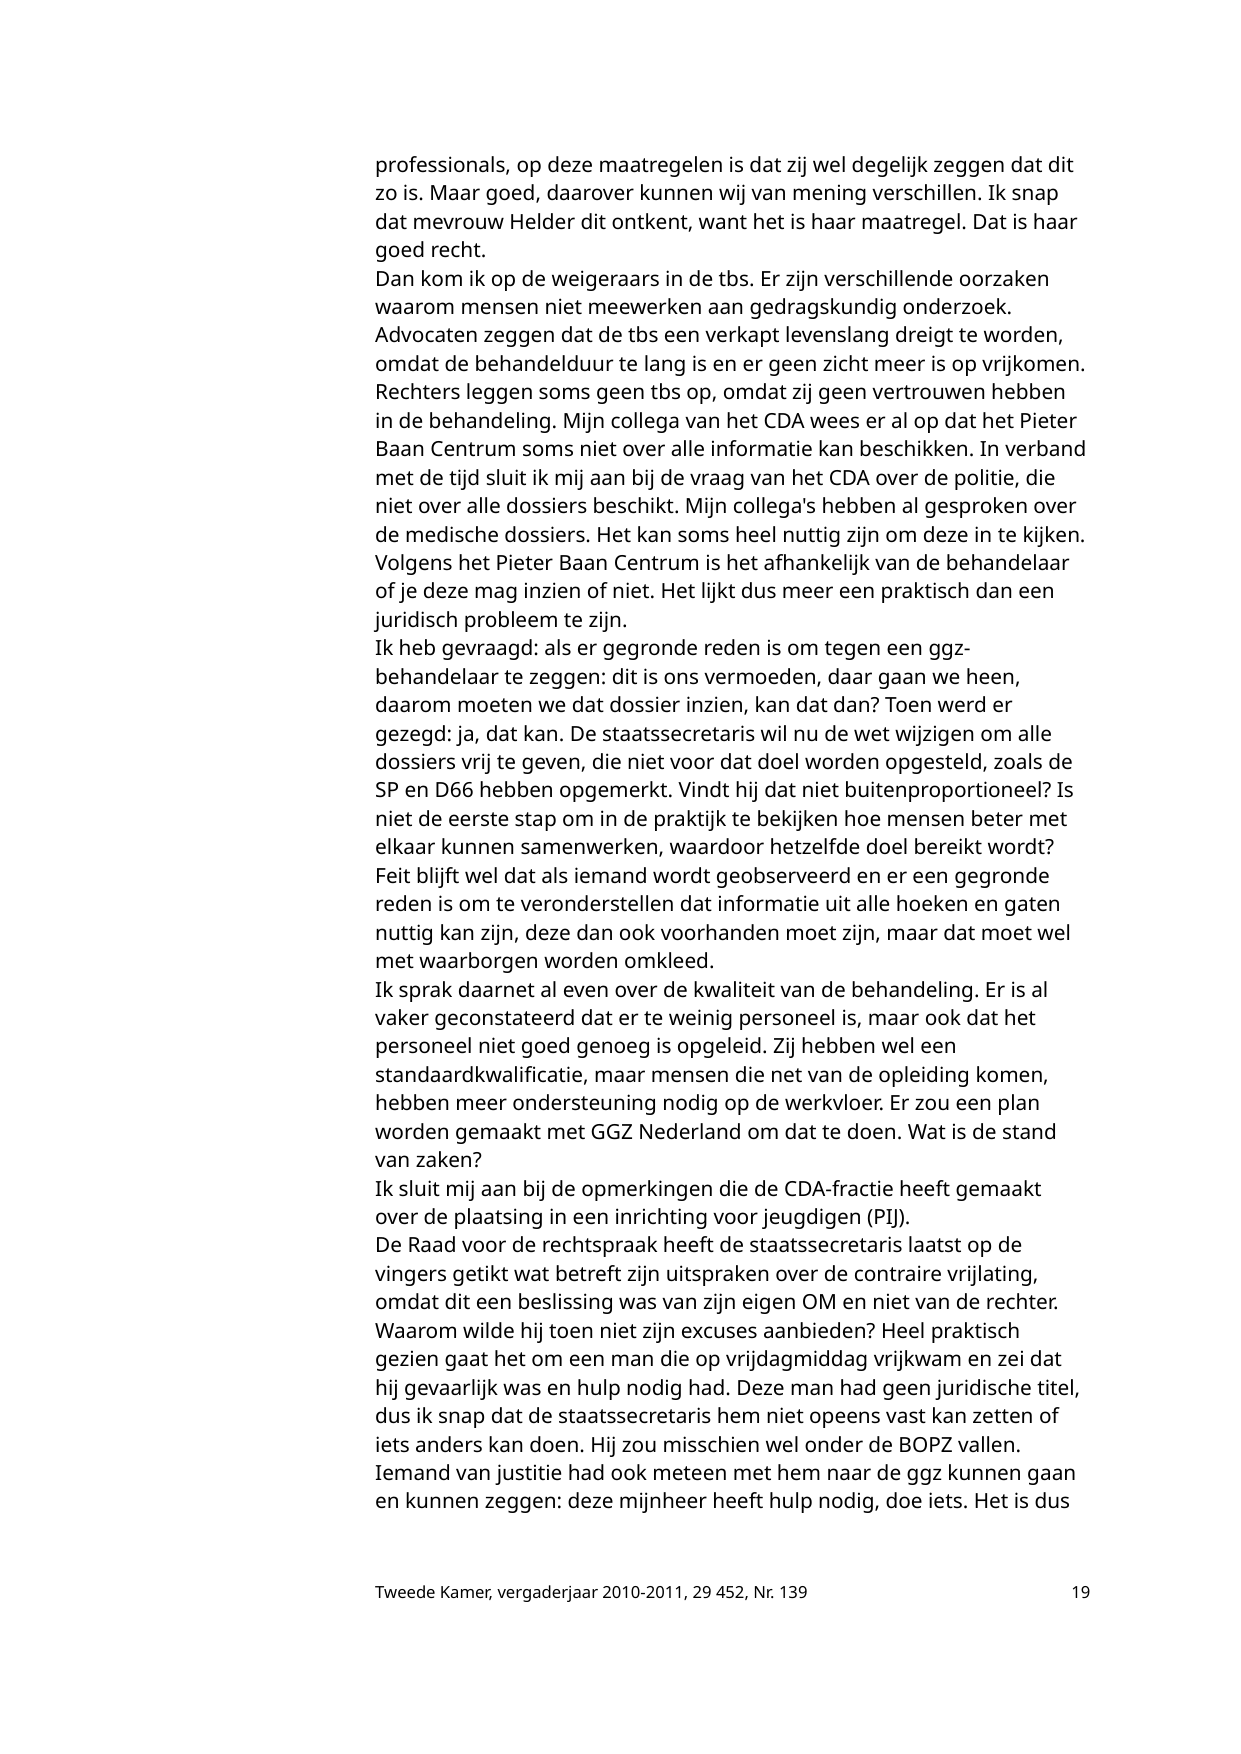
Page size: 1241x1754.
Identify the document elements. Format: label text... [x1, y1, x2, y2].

text Ik sprak daarnet al even over de kwaliteit van de behandeling. Er is al vaker geconstateerd dat er te weinig personeel is, maar ook dat het personeel niet goed genoeg is opgeleid. Zij hebben wel een standaardkwalificatie, maar mensen die net van de opleiding komen, hebben meer ondersteuning nodig op de werkvloer. Er zou een plan worden gemaakt met GGZ Nederland om dat te doen. Wat is de stand van zaken? [375, 975, 1090, 1174]
text professionals, op deze maatregelen is dat zij wel degelijk zeggen dat dit zo is. Maar goed, daarover kunnen wij van mening verschillen. Ik snap dat mevrouw Helder dit ontkent, want het is haar maatregel. Dat is haar goed recht. [375, 150, 1090, 264]
text Ik sluit mij aan bij de opmerkingen die de CDA-fractie heeft gemaakt over de plaatsing in een inrichting voor jeugdigen (PIJ). [375, 1174, 1090, 1231]
text De Raad voor de rechtspraak heeft de staatssecretaris laatst op de vingers getikt wat betreft zijn uitspraken over de contraire vrijlating, omdat dit een beslissing was van zijn eigen OM en niet van de rechter. Waarom wilde hij toen niet zijn excuses aanbieden? Heel praktisch gezien gaat het om een man die op vrijdagmiddag vrijkwam en zei dat hij gevaarlijk was en hulp nodig had. Deze man had geen juridische titel, dus ik snap dat de staatssecretaris hem niet opeens vast kan zetten of iets anders kan doen. Hij zou misschien wel onder de BOPZ vallen. Iemand van justitie had ook meteen met hem naar de ggz kunnen gaan en kunnen zeggen: deze mijnheer heeft hulp nodig, doe iets. Het is dus [375, 1231, 1090, 1515]
text Ik heb gevraagd: als er gegronde reden is om tegen een ggz-behandelaar te zeggen: dit is ons vermoeden, daar gaan we heen, daarom moeten we dat dossier inzien, kan dat dan? Toen werd er gezegd: ja, dat kan. De staatssecretaris wil nu de wet wijzigen om alle dossiers vrij te geven, die niet voor dat doel worden opgesteld, zoals de SP en D66 hebben opgemerkt. Vindt hij dat niet buitenproportioneel? Is niet de eerste stap om in de praktijk te bekijken hoe mensen beter met elkaar kunnen samenwerken, waardoor hetzelfde doel bereikt wordt? Feit blijft wel dat als iemand wordt geobserveerd en er een gegronde reden is om te veronderstellen dat informatie uit alle hoeken en gaten nuttig kan zijn, deze dan ook voorhanden moet zijn, maar dat moet wel met waarborgen worden omkleed. [375, 633, 1090, 975]
text Dan kom ik op de weigeraars in de tbs. Er zijn verschillende oorzaken waarom mensen niet meewerken aan gedragskundig onderzoek. Advocaten zeggen dat de tbs een verkapt levenslang dreigt te worden, omdat de behandelduur te lang is en er geen zicht meer is op vrijkomen. Rechters leggen soms geen tbs op, omdat zij geen vertrouwen hebben in de behandeling. Mijn collega van het CDA wees er al op dat het Pieter Baan Centrum soms niet over alle informatie kan beschikken. In verband met de tijd sluit ik mij aan bij de vraag van het CDA over de politie, die niet over alle dossiers beschikt. Mijn collega's hebben al gesproken over de medische dossiers. Het kan soms heel nuttig zijn om deze in te kijken. Volgens het Pieter Baan Centrum is het afhankelijk van de behandelaar of je deze mag inzien of niet. Het lijkt dus meer een praktisch dan een juridisch probleem te zijn. [375, 264, 1090, 633]
